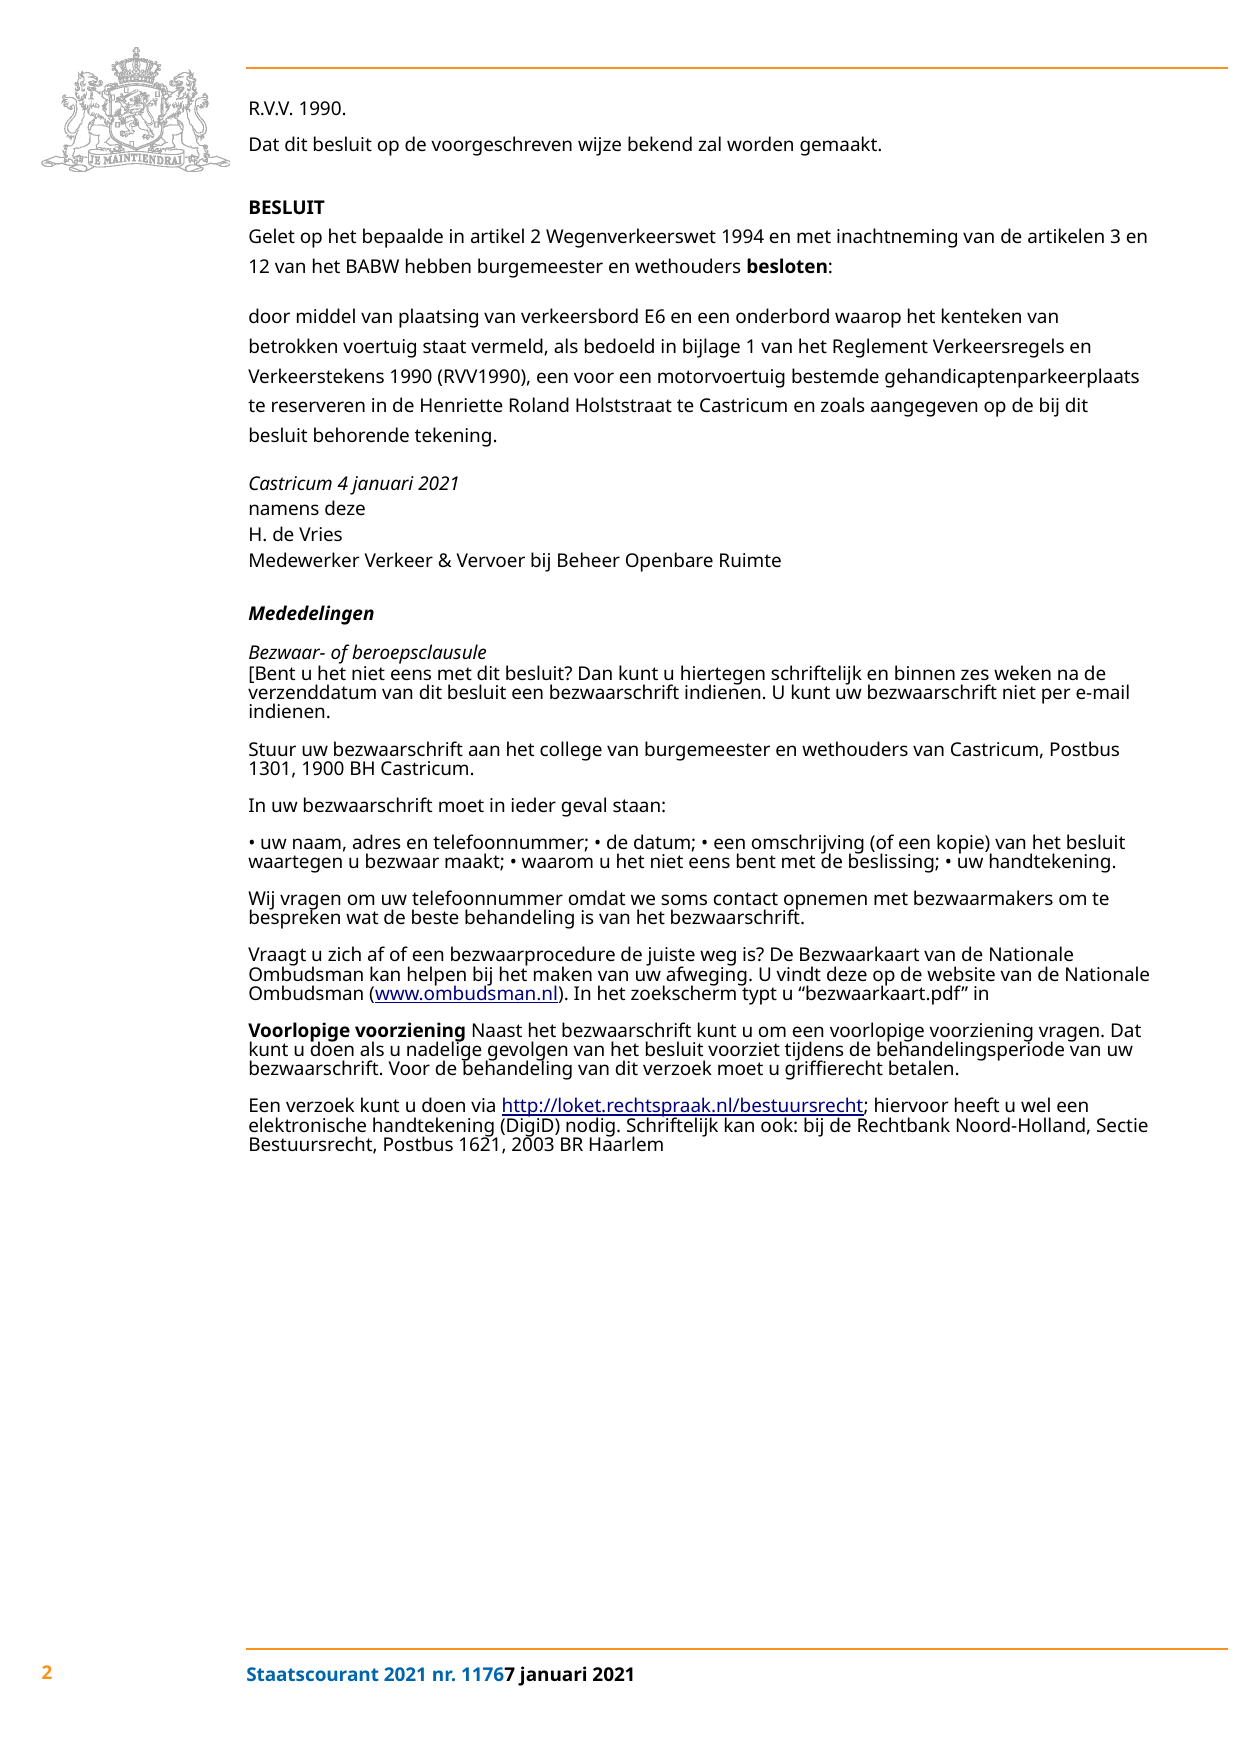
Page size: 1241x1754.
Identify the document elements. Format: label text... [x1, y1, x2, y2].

text [Bent u het niet eens met dit besluit? Dan kunt u hiertegen schriftelijk en binnen zes weken na de verzenddatum van dit besluit een bezwaarschrift indienen. U kunt uw bezwaarschrift niet per e-mail indienen. [248, 665, 1152, 723]
text namens deze [248, 496, 1152, 521]
text Een verzoek kunt u doen via http://loket.rechtspraak.nl/bestuursrecht; hiervoor heeft u wel een elektronische handtekening (DigiD) nodig. Schriftelijk kan ook: bij de Rechtbank Noord-Holland, Sectie Bestuursrecht, Postbus 1621, 2003 BR Haarlem [248, 1097, 1152, 1155]
text • uw naam, adres en telefoonnummer; • de datum; • een omschrijving (of een kopie) van het besluit waartegen u bezwaar maakt; • waarom u het niet eens bent met de beslissing; • uw handtekening. [248, 834, 1152, 872]
text Bezwaar- of beroepsclausule [248, 639, 1152, 665]
text R.V.V. 1990. [248, 95, 1152, 121]
text Castricum 4 januari 2021 [248, 470, 1152, 496]
text Vraagt u zich af of een bezwaarprocedure de juiste weg is? De Bezwaarkaart van de Nationale Ombudsman kan helpen bij het maken van uw afweging. U vindt deze op de website van de Nationale Ombudsman (www.ombudsman.nl). In het zoekscherm typt u “bezwaarkaart.pdf” in [248, 946, 1152, 1004]
text Medewerker Verkeer & Vervoer bij Beheer Openbare Ruimte [248, 547, 1152, 573]
text BESLUIT [248, 194, 1152, 220]
picture [41, 47, 231, 172]
text Voorlopige voorziening Naast het bezwaarschrift kunt u om een voorlopige voorziening vragen. Dat kunt u doen als u nadelige gevolgen van het besluit voorziet tijdens de behandelingsperiode van uw bezwaarschrift. Voor de behandeling van dit verzoek moet u griffierecht betalen. [248, 1022, 1152, 1079]
text door middel van plaatsing van verkeersbord E6 en een onderbord waarop het kenteken van betrokken voertuig staat vermeld, als bedoeld in bijlage 1 van het Reglement Verkeersregels en Verkeerstekens 1990 (RVV1990), een voor een motorvoertuig bestemde gehandicaptenparkeerplaats te reserveren in de Henriette Roland Holststraat te Castricum en zoals aangegeven op de bij dit besluit behorende tekening. [248, 304, 1152, 448]
text Dat dit besluit op de voorgeschreven wijze bekend zal worden gemaakt. [248, 131, 1152, 157]
text In uw bezwaarschrift moet in ieder geval staan: [248, 797, 1152, 816]
text Stuur uw bezwaarschrift aan het college van burgemeester en wethouders van Castricum, Postbus 1301, 1900 BH Castricum. [248, 741, 1152, 779]
text Wij vragen om uw telefoonnummer omdat we soms contact opnemen met bezwaarmakers om te bespreken wat de beste behandeling is van het bezwaarschrift. [248, 890, 1152, 928]
text Mededelingen [248, 600, 1152, 626]
text Gelet op het bepaalde in artikel 2 Wegenverkeerswet 1994 en met inachtneming van de artikelen 3 en 12 van het BABW hebben burgemeester en wethouders besloten: [248, 224, 1152, 279]
text H. de Vries [248, 521, 1152, 547]
